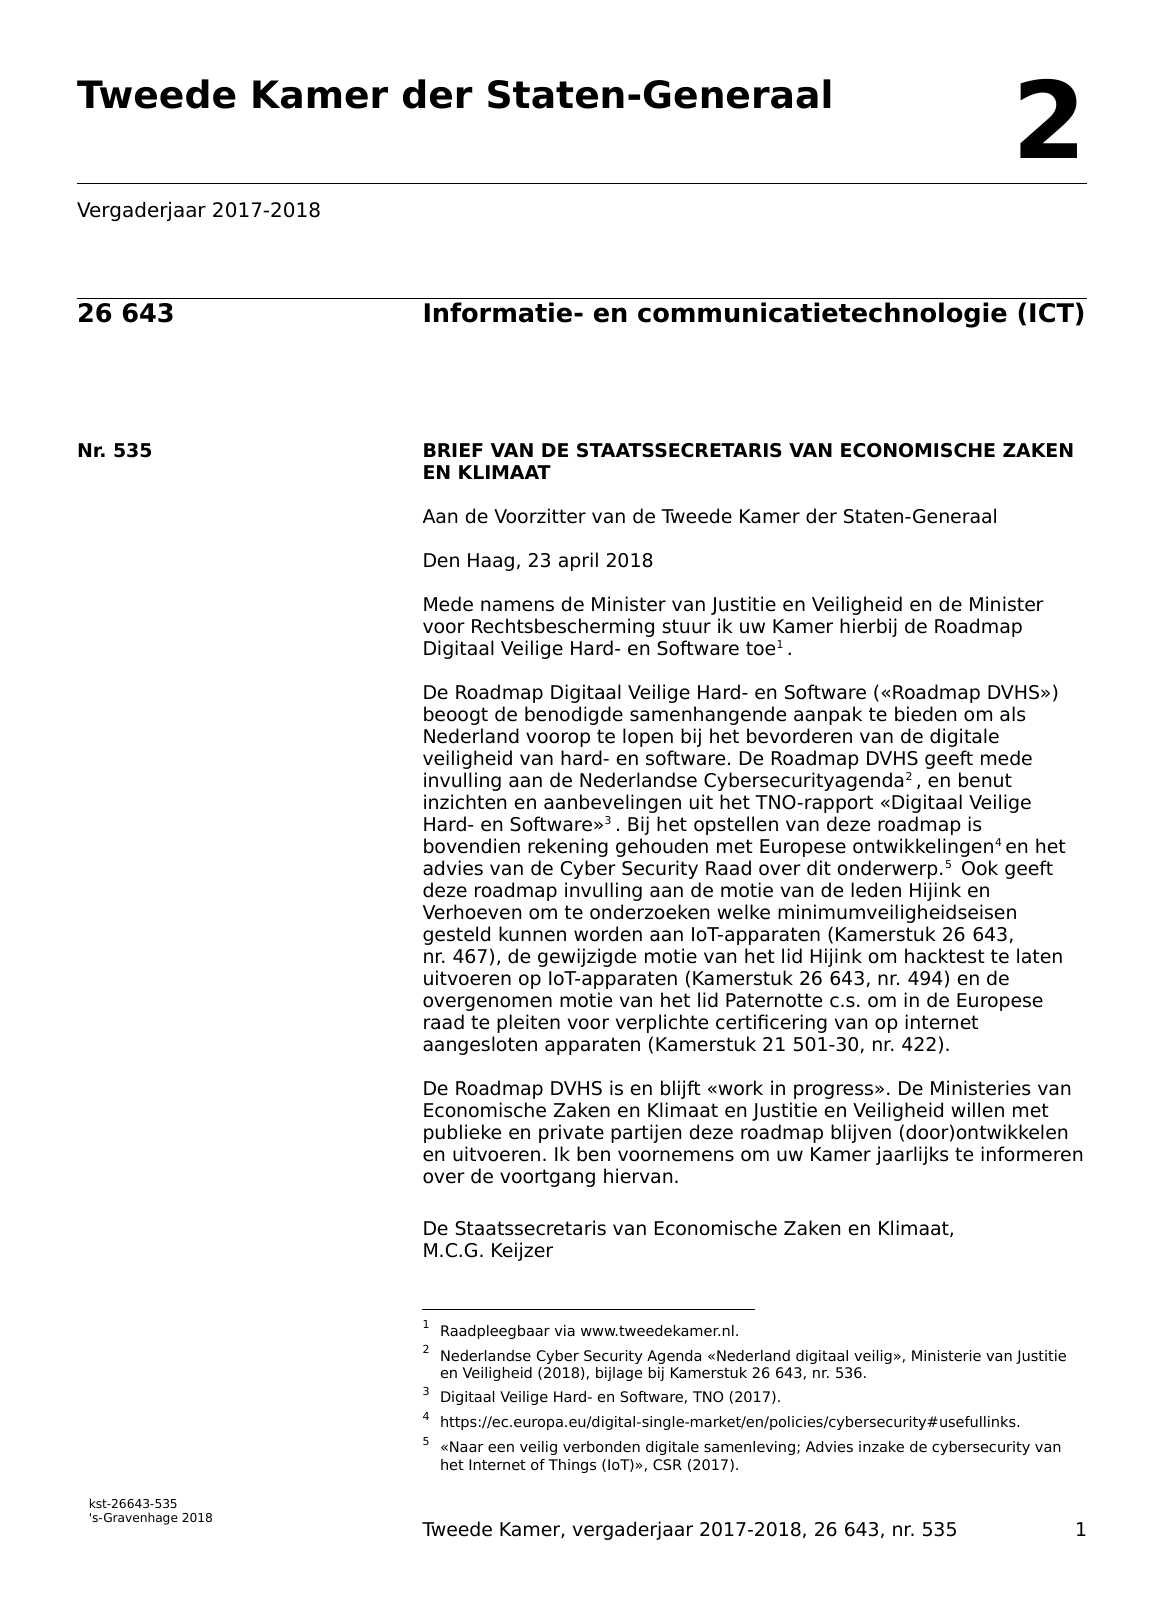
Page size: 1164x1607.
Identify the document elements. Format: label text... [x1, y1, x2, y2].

text De Roadmap Digitaal Veilige Hard- en Software («Roadmap DVHS») beoogt de benodigde samenhangende aanpak te bieden om als Nederland voorop te lopen bij het bevorderen van de digitale veiligheid van hard- en software. De Roadmap DVHS geeft mede invulling aan de Nederlandse Cybersecurityagenda, en benut inzichten en aanbevelingen uit het TNO-rapport «Digitaal Veilige Hard- en Software». Bij het opstellen van deze roadmap is bovendien rekening gehouden met Europese ontwikkelingenen het advies van de Cyber Security Raad over dit onderwerp. Ook geeft deze roadmap invulling aan de motie van de leden Hijink en Verhoeven om te onderzoeken welke minimumveiligheidseisen gesteld kunnen worden aan IoT-apparaten (Kamerstuk 26 643, nr. 467), de gewijzigde motie van het lid Hijink om hacktest te laten uitvoeren op IoT-apparaten (Kamerstuk 26 643, nr. 494) en de overgenomen motie van het lid Paternotte c.s. om in de Europese raad te pleiten voor verplichte certificering van op internet aangesloten apparaten (Kamerstuk 21 501-30, nr. 422). [422, 682, 1087, 1056]
text De Staatssecretaris van Economische Zaken en Klimaat, M.C.G. Keijzer [422, 1218, 1087, 1262]
text Digitaal Veilige Hard- en Software, TNO (2017). [422, 1385, 1087, 1407]
text Den Haag, 23 april 2018 [422, 550, 1087, 572]
text https://ec.europa.eu/digital-single-market/en/policies/cybersecurity#usefullinks. [422, 1410, 1087, 1432]
text «Naar een veilig verbonden digitale samenleving; Advies inzake de cybersecurity van het Internet of Things (IoT)», CSR (2017). [422, 1435, 1087, 1474]
table_header Tweede Kamer der Staten-Generaal [77, 59, 886, 183]
text kst-26643-535 [88, 1497, 323, 1511]
text Mede namens de Minister van Justitie en Veiligheid en de Minister voor Rechtsbescherming stuur ik uw Kamer hierbij de Roadmap Digitaal Veilige Hard- en Software toe. [422, 594, 1087, 660]
text Raadpleegbaar via www.tweedekamer.nl. [422, 1318, 1087, 1341]
subtitle Nr. 535 BRIEF VAN DE STAATSSECRETARIS VAN ECONOMISCHE ZAKEN EN KLIMAAT [77, 440, 1087, 484]
subtitle 26 643 Informatie- en communicatietechnologie (ICT) [77, 299, 1087, 329]
text Aan de Voorzitter van de Tweede Kamer der Staten-Generaal [422, 506, 1087, 528]
table_cell Vergaderjaar 2017-2018 [77, 184, 1087, 298]
table_header 2 [886, 59, 1087, 183]
text 's-Gravenhage 2018 [88, 1511, 323, 1525]
text Nederlandse Cyber Security Agenda «Nederland digitaal veilig», Ministerie van Justitie en Veiligheid (2018), bijlage bij Kamerstuk 26 643, nr. 536. [422, 1343, 1087, 1382]
text De Roadmap DVHS is en blijft «work in progress». De Ministeries van Economische Zaken en Klimaat en Justitie en Veiligheid willen met publieke en private partijen deze roadmap blijven (door)ontwikkelen en uitvoeren. Ik ben voornemens om uw Kamer jaarlijks te informeren over de voortgang hiervan. [422, 1078, 1087, 1188]
